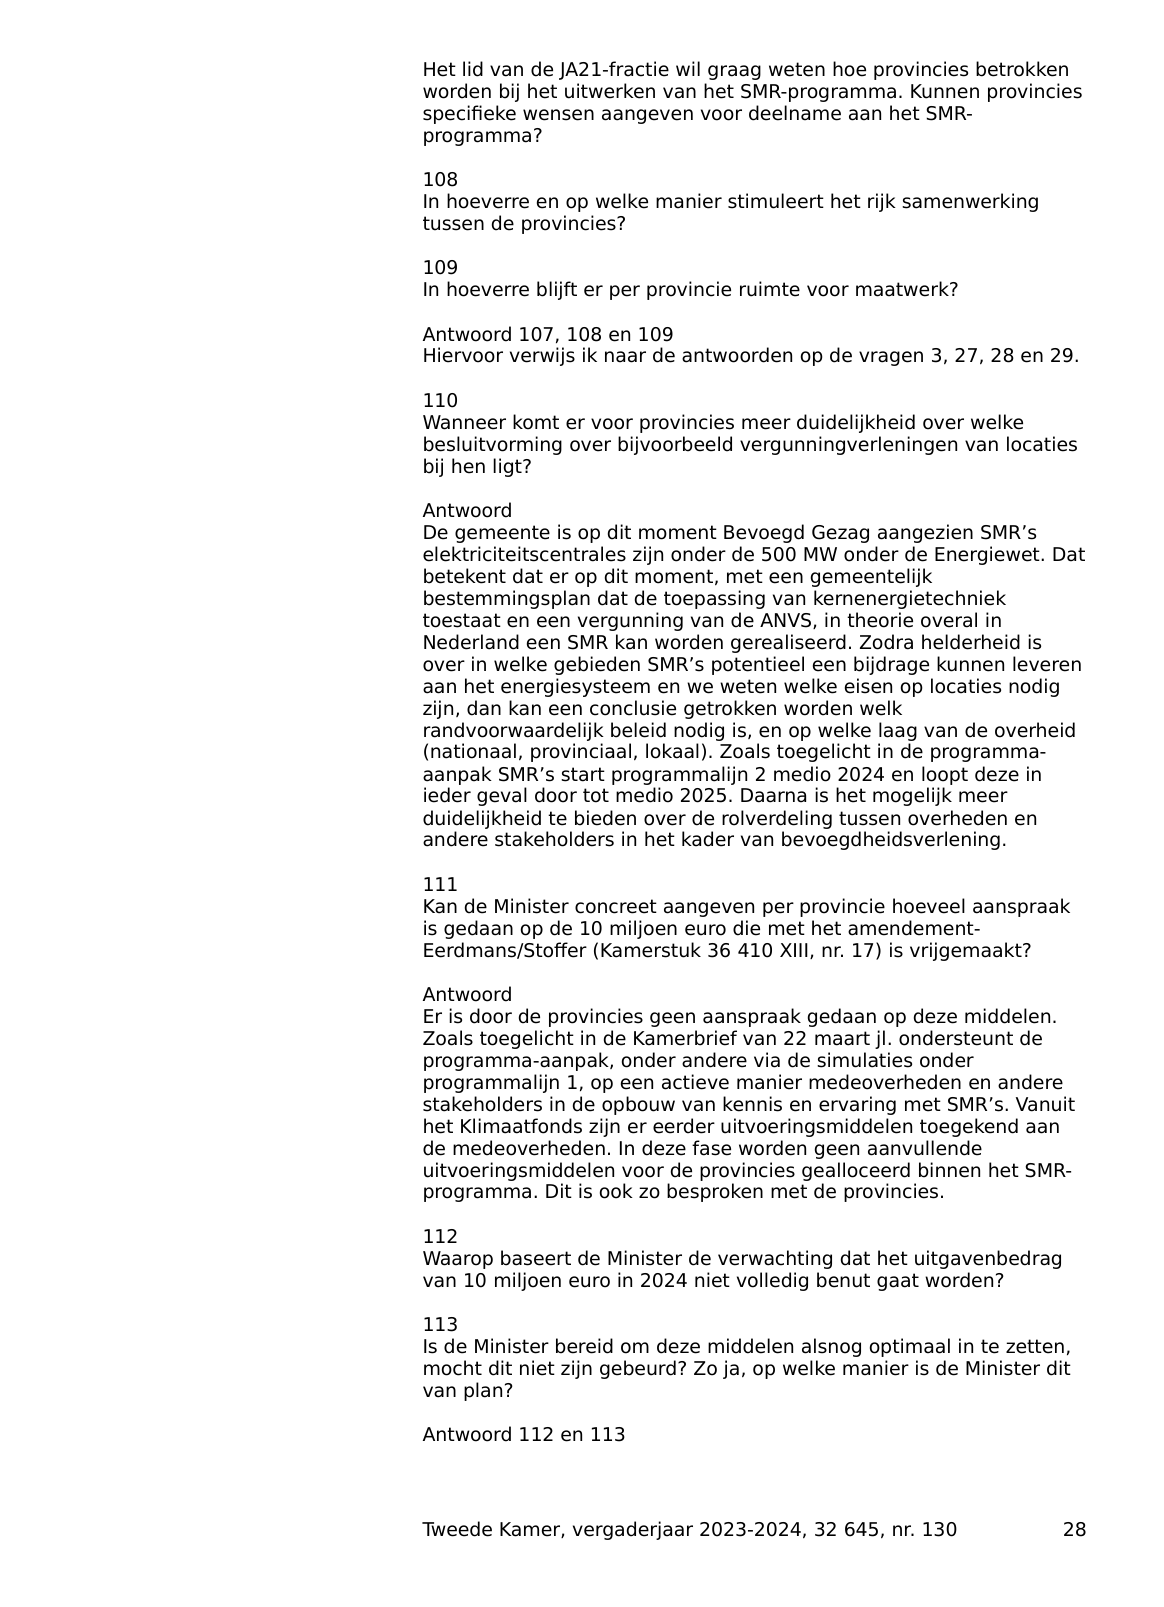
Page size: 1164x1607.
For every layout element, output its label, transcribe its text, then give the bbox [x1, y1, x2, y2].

text 110 [422, 389, 1087, 412]
text 109 [422, 257, 1087, 279]
text 111 [422, 873, 1087, 896]
text Antwoord [422, 500, 1087, 522]
text Kan de Minister concreet aangeven per provincie hoeveel aanspraak is gedaan op de 10 miljoen euro die met het amendement-Eerdmans/Stoffer (Kamerstuk 36 410 XIII, nr. 17) is vrijgemaakt? [422, 896, 1087, 961]
text Is de Minister bereid om deze middelen alsnog optimaal in te zetten, mocht dit niet zijn gebeurd? Zo ja, op welke manier is de Minister dit van plan? [422, 1336, 1087, 1402]
text Antwoord 112 en 113 [422, 1424, 1087, 1446]
text Er is door de provincies geen aanspraak gedaan op deze middelen. Zoals toegelicht in de Kamerbrief van 22 maart jl. ondersteunt de programma-aanpak, onder andere via de simulaties onder programmalijn 1, op een actieve manier medeoverheden en andere stakeholders in de opbouw van kennis en ervaring met SMR’s. Vanuit het Klimaatfonds zijn er eerder uitvoeringsmiddelen toegekend aan de medeoverheden. In deze fase worden geen aanvullende uitvoeringsmiddelen voor de provincies gealloceerd binnen het SMR-programma. Dit is ook zo besproken met de provincies. [422, 1006, 1087, 1203]
text Antwoord [422, 984, 1087, 1006]
text Antwoord 107, 108 en 109 [422, 323, 1087, 345]
text Hiervoor verwijs ik naar de antwoorden op de vragen 3, 27, 28 en 29. [422, 345, 1087, 367]
text De gemeente is op dit moment Bevoegd Gezag aangezien SMR’s elektriciteitscentrales zijn onder de 500 MW onder de Energiewet. Dat betekent dat er op dit moment, met een gemeentelijk bestemmingsplan dat de toepassing van kernenergietechniek toestaat en een vergunning van de ANVS, in theorie overal in Nederland een SMR kan worden gerealiseerd. Zodra helderheid is over in welke gebieden SMR’s potentieel een bijdrage kunnen leveren aan het energiesysteem en we weten welke eisen op locaties nodig zijn, dan kan een conclusie getrokken worden welk randvoorwaardelijk beleid nodig is, en op welke laag van de overheid (nationaal, provinciaal, lokaal). Zoals toegelicht in de programma-aanpak SMR’s start programmalijn 2 medio 2024 en loopt deze in ieder geval door tot medio 2025. Daarna is het mogelijk meer duidelijkheid te bieden over de rolverdeling tussen overheden en andere stakeholders in het kader van bevoegdheidsverlening. [422, 522, 1087, 851]
text In hoeverre blijft er per provincie ruimte voor maatwerk? [422, 279, 1087, 301]
text Waarop baseert de Minister de verwachting dat het uitgavenbedrag van 10 miljoen euro in 2024 niet volledig benut gaat worden? [422, 1248, 1087, 1292]
text Wanneer komt er voor provincies meer duidelijkheid over welke besluitvorming over bijvoorbeeld vergunningverleningen van locaties bij hen ligt? [422, 412, 1087, 477]
text 112 [422, 1226, 1087, 1248]
text 108 [422, 169, 1087, 191]
text 113 [422, 1314, 1087, 1336]
text In hoeverre en op welke manier stimuleert het rijk samenwerking tussen de provincies? [422, 191, 1087, 235]
text Het lid van de JA21-fractie wil graag weten hoe provincies betrokken worden bij het uitwerken van het SMR-programma. Kunnen provincies specifieke wensen aangeven voor deelname aan het SMR-programma? [422, 59, 1087, 147]
